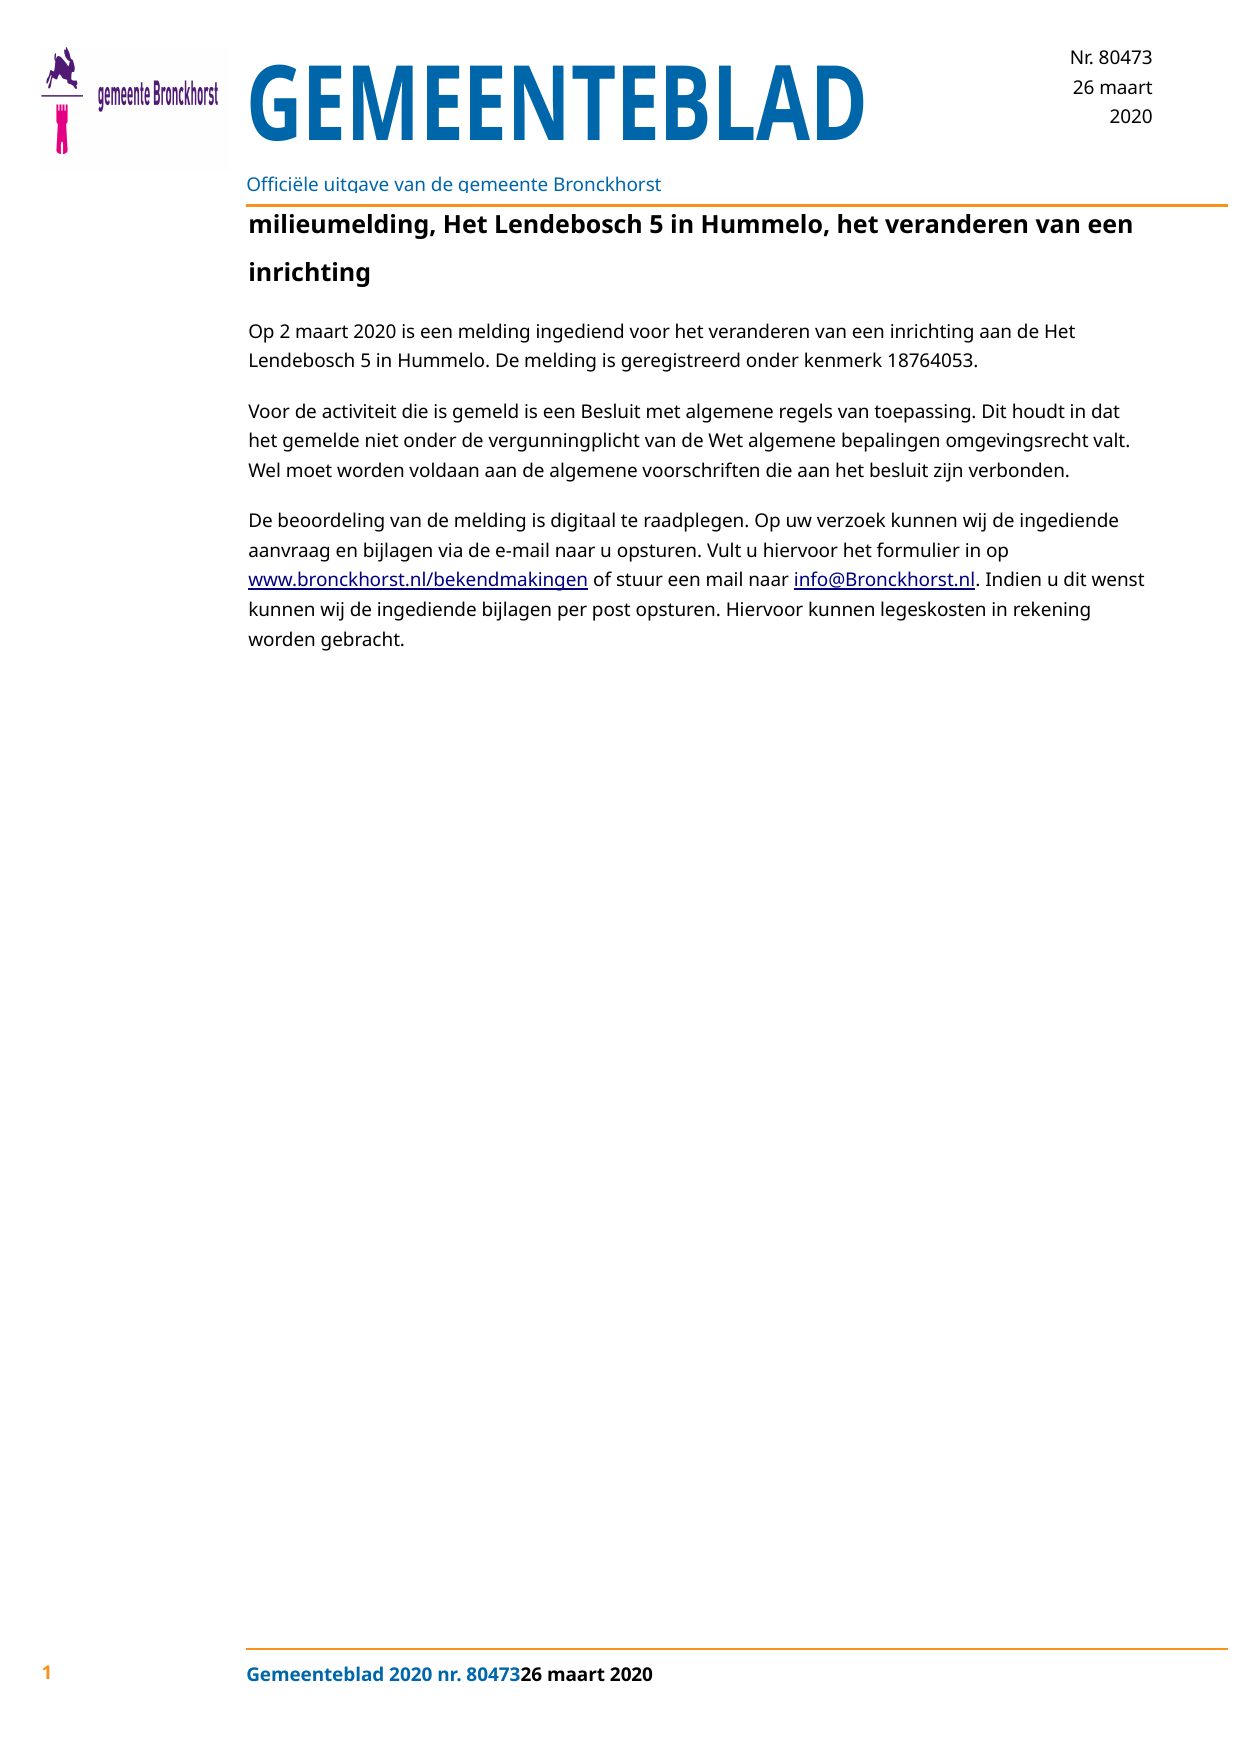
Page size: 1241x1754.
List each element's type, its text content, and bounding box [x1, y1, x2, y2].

text milieumelding, Het Lendebosch 5 in Hummelo, het veranderen van een inrichting [248, 207, 1152, 288]
picture [41, 47, 231, 172]
text De beoordeling van de melding is digitaal te raadplegen. Op uw verzoek kunnen wij de ingediende aanvraag en bijlagen via de e-mail naar u opsturen. Vult u hiervoor het formulier in op www.bronckhorst.nl/bekendmakingen of stuur een mail naar info@Bronckhorst.nl. Indien u dit wenst kunnen wij de ingediende bijlagen per post opsturen. Hiervoor kunnen legeskosten in rekening worden gebracht. [248, 507, 1152, 652]
text Voor de activiteit die is gemeld is een Besluit met algemene regels van toepassing. Dit houdt in dat het gemelde niet onder de vergunningplicht van de Wet algemene bepalingen omgevingsrecht valt. Wel moet worden voldaan aan de algemene voorschriften die aan het besluit zijn verbonden. [248, 398, 1152, 483]
text Op 2 maart 2020 is een melding ingediend voor het veranderen van een inrichting aan de Het Lendebosch 5 in Hummelo. De melding is geregistreerd onder kenmerk 18764053. [248, 318, 1152, 373]
